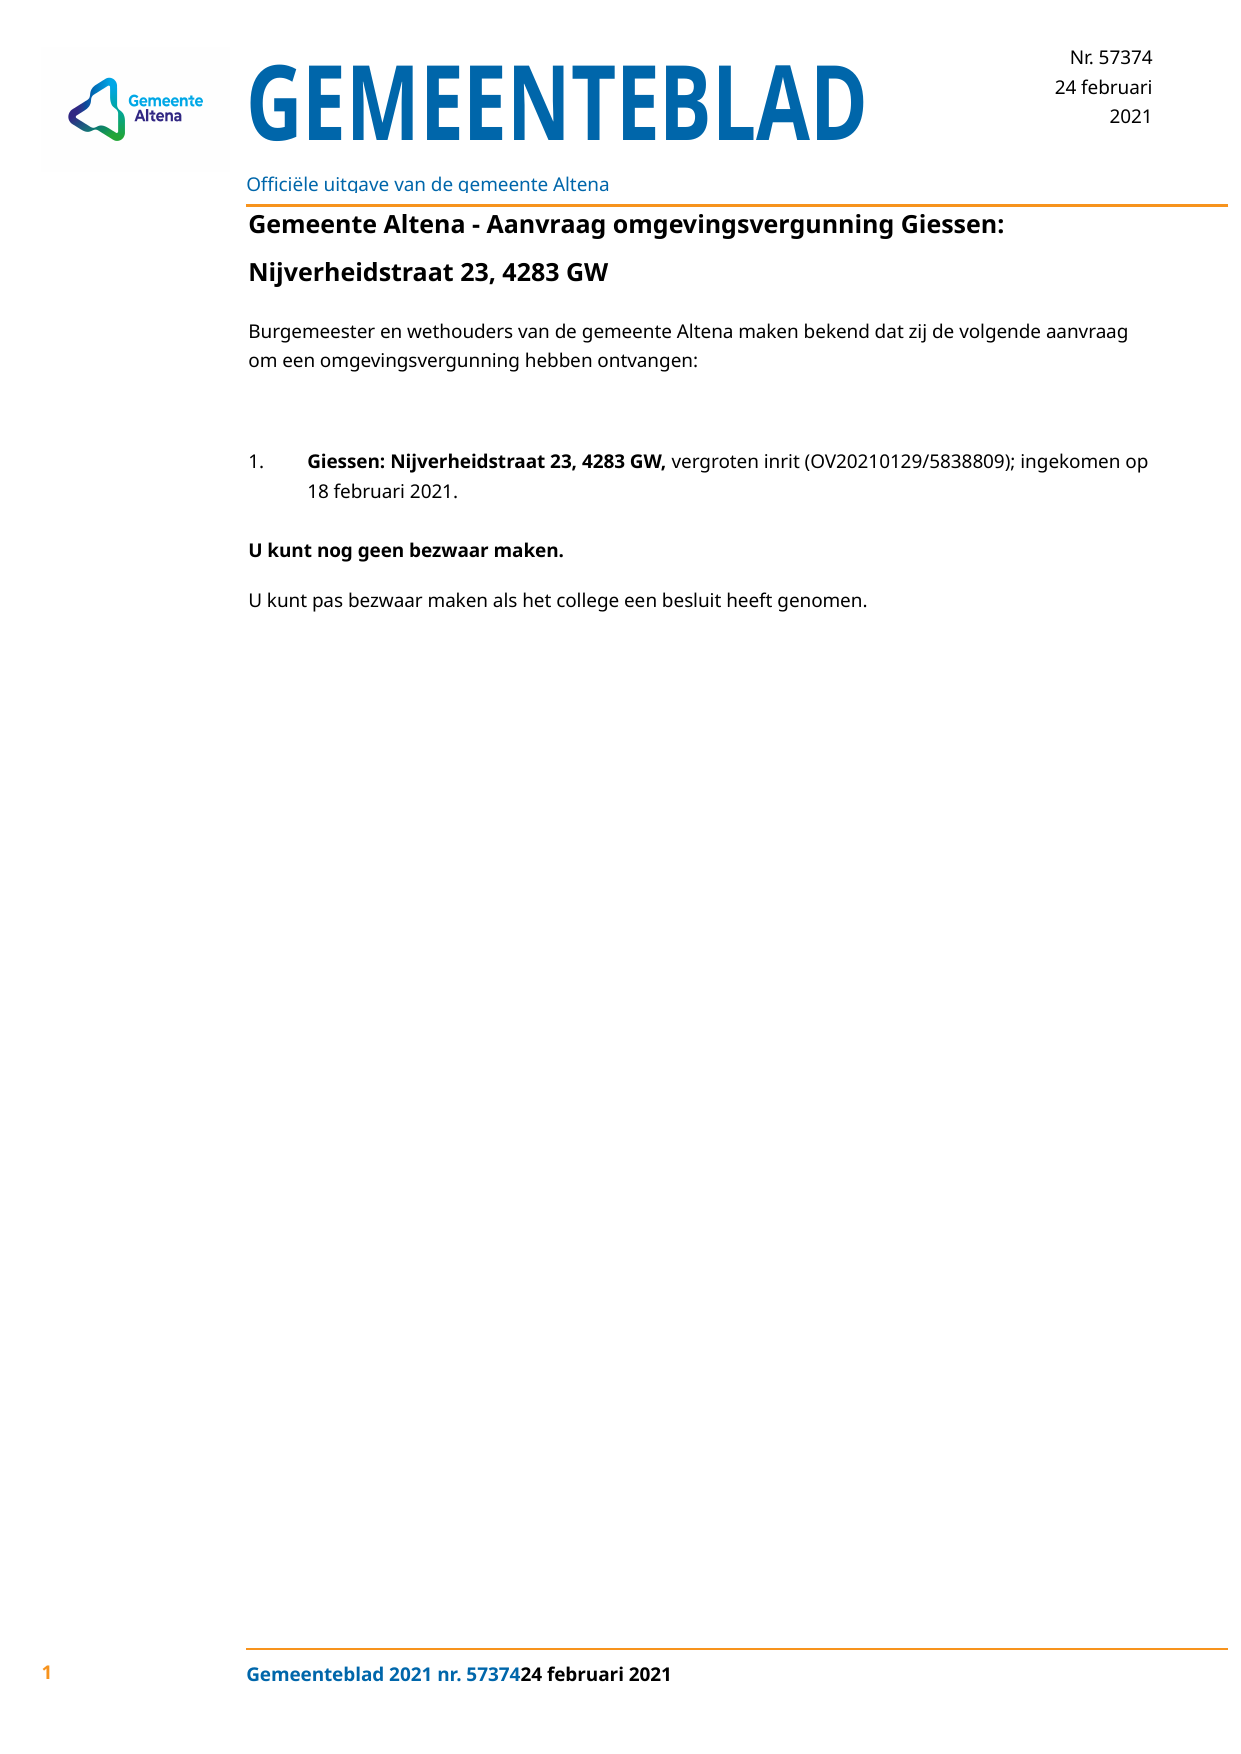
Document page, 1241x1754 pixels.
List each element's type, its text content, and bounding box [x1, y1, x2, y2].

picture [41, 47, 231, 172]
text U kunt nog geen bezwaar maken. [248, 537, 1152, 563]
text U kunt pas bezwaar maken als het college een besluit heeft genomen. [248, 587, 1152, 613]
text Gemeente Altena - Aanvraag omgevingsvergunning Giessen: Nijverheidstraat 23, 4283 GW [248, 207, 1152, 288]
text Burgemeester en wethouders van de gemeente Altena maken bekend dat zij de volgende aanvraag om een omgevingsvergunning hebben ontvangen: [248, 318, 1152, 373]
list Giessen: Nijverheidstraat 23, 4283 GW, vergroten inrit (OV20210129/5838809); ingekomen op 18 februari 2021. [248, 448, 1152, 504]
